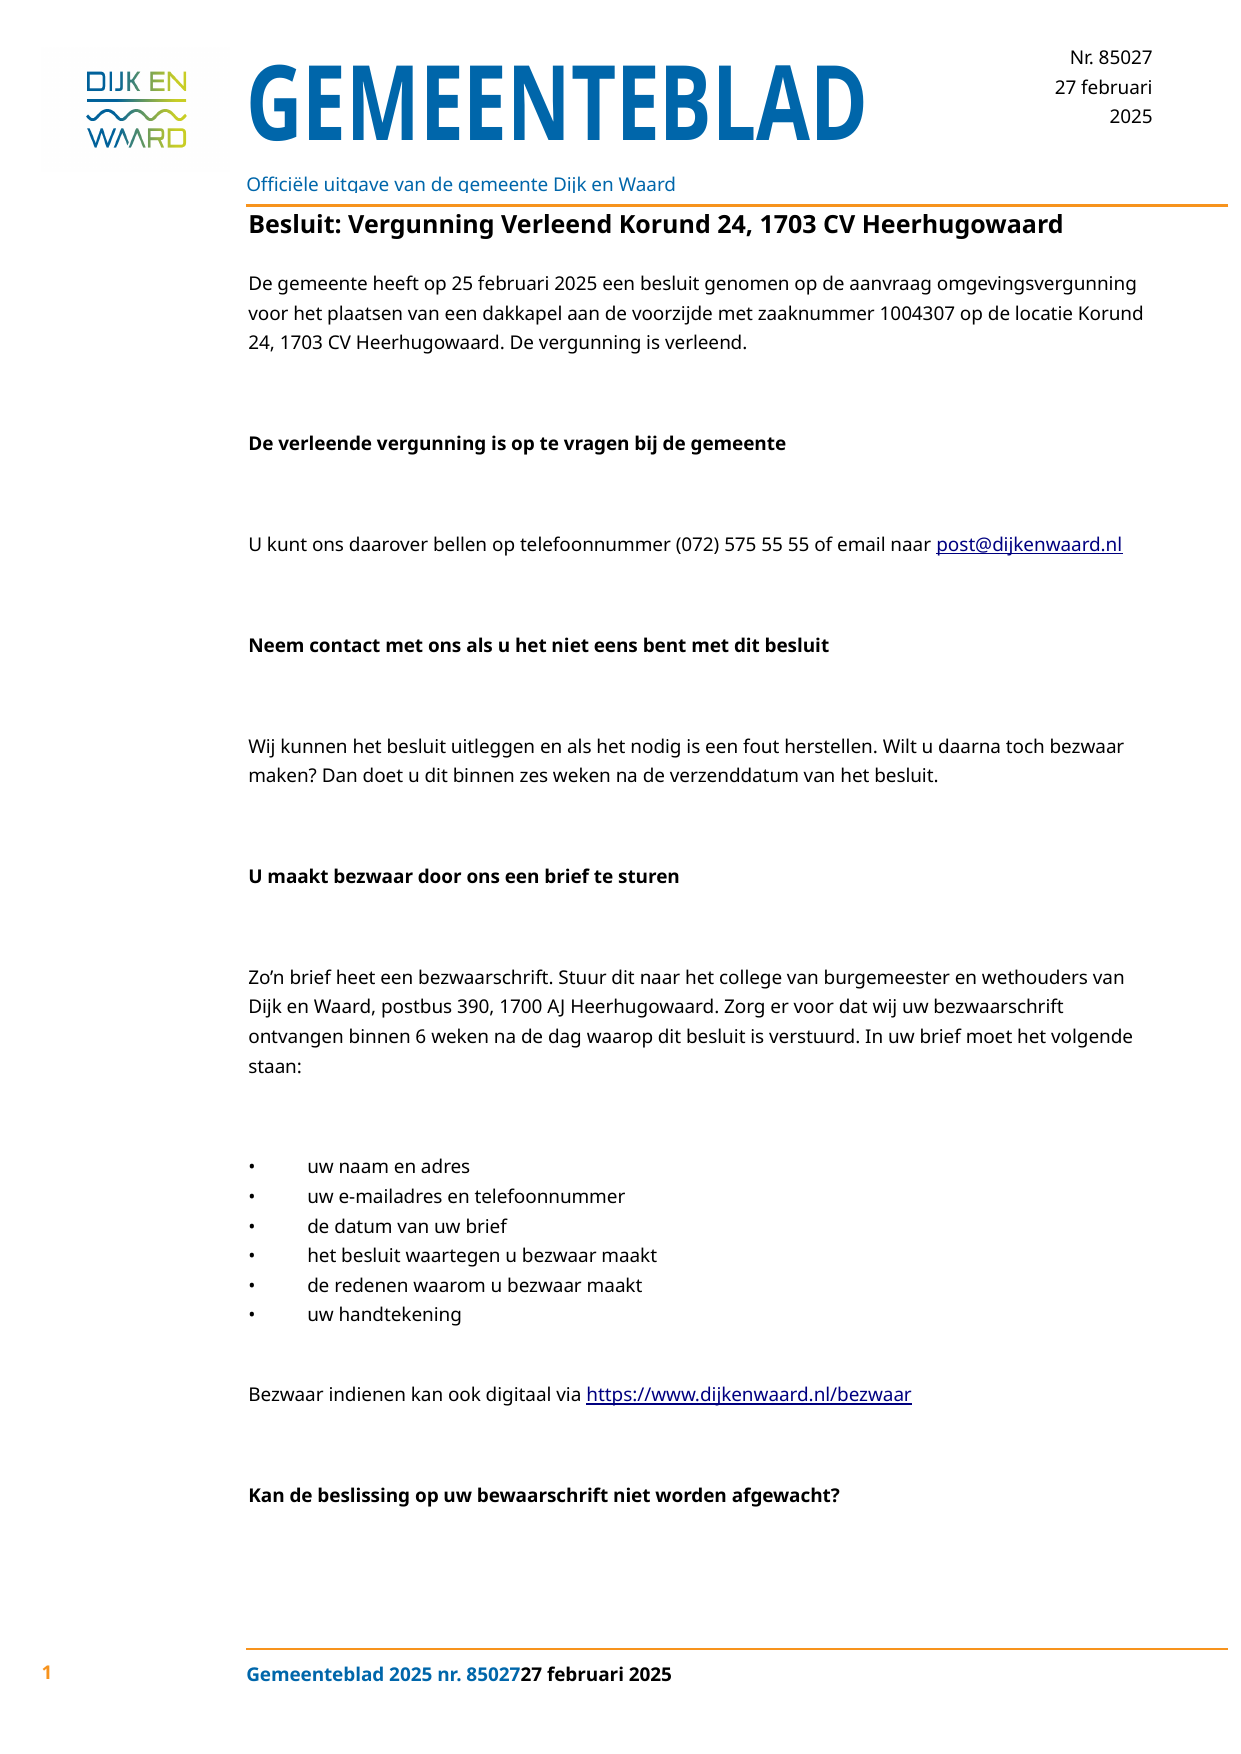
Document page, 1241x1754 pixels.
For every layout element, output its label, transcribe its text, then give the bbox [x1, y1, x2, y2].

list uw handtekening [248, 1302, 1152, 1327]
list uw naam en adres [248, 1154, 1152, 1179]
text Zo’n brief heet een bezwaarschrift. Stuur dit naar het college van burgemeester en wethouders van Dijk en Waard, postbus 390, 1700 AJ Heerhugowaard. Zorg er voor dat wij uw bezwaarschrift ontvangen binnen 6 weken na de dag waarop dit besluit is verstuurd. In uw brief moet het volgende staan: [248, 964, 1152, 1078]
list uw e-mailadres en telefoonnummer [248, 1183, 1152, 1209]
text Bezwaar indienen kan ook digitaal via https://www.dijkenwaard.nl/bezwaar [248, 1382, 1152, 1407]
text De verleende vergunning is op te vragen bij de gemeente [248, 430, 1152, 456]
text Wij kunnen het besluit uitleggen en als het nodig is een fout herstellen. Wilt u daarna toch bezwaar maken? Dan doet u dit binnen zes weken na de verzenddatum van het besluit. [248, 733, 1152, 788]
text U maakt bezwaar door ons een brief te sturen [248, 863, 1152, 889]
picture [41, 47, 231, 172]
list het besluit waartegen u bezwaar maakt [248, 1242, 1152, 1268]
text U kunt ons daarover bellen op telefoonnummer (072) 575 55 55 of email naar post@dijkenwaard.nl [248, 531, 1152, 557]
text Neem contact met ons als u het niet eens bent met dit besluit [248, 632, 1152, 658]
text Besluit: Vergunning Verleend Korund 24, 1703 CV Heerhugowaard [248, 207, 1152, 241]
text Kan de beslissing op uw bewaarschrift niet worden afgewacht? [248, 1482, 1152, 1508]
list de redenen waarom u bezwaar maakt [248, 1272, 1152, 1298]
list de datum van uw brief [248, 1213, 1152, 1238]
text De gemeente heeft op 25 februari 2025 een besluit genomen op de aanvraag omgevingsvergunning voor het plaatsen van een dakkapel aan de voorzijde met zaaknummer 1004307 op de locatie Korund 24, 1703 CV Heerhugowaard. De vergunning is verleend. [248, 270, 1152, 355]
